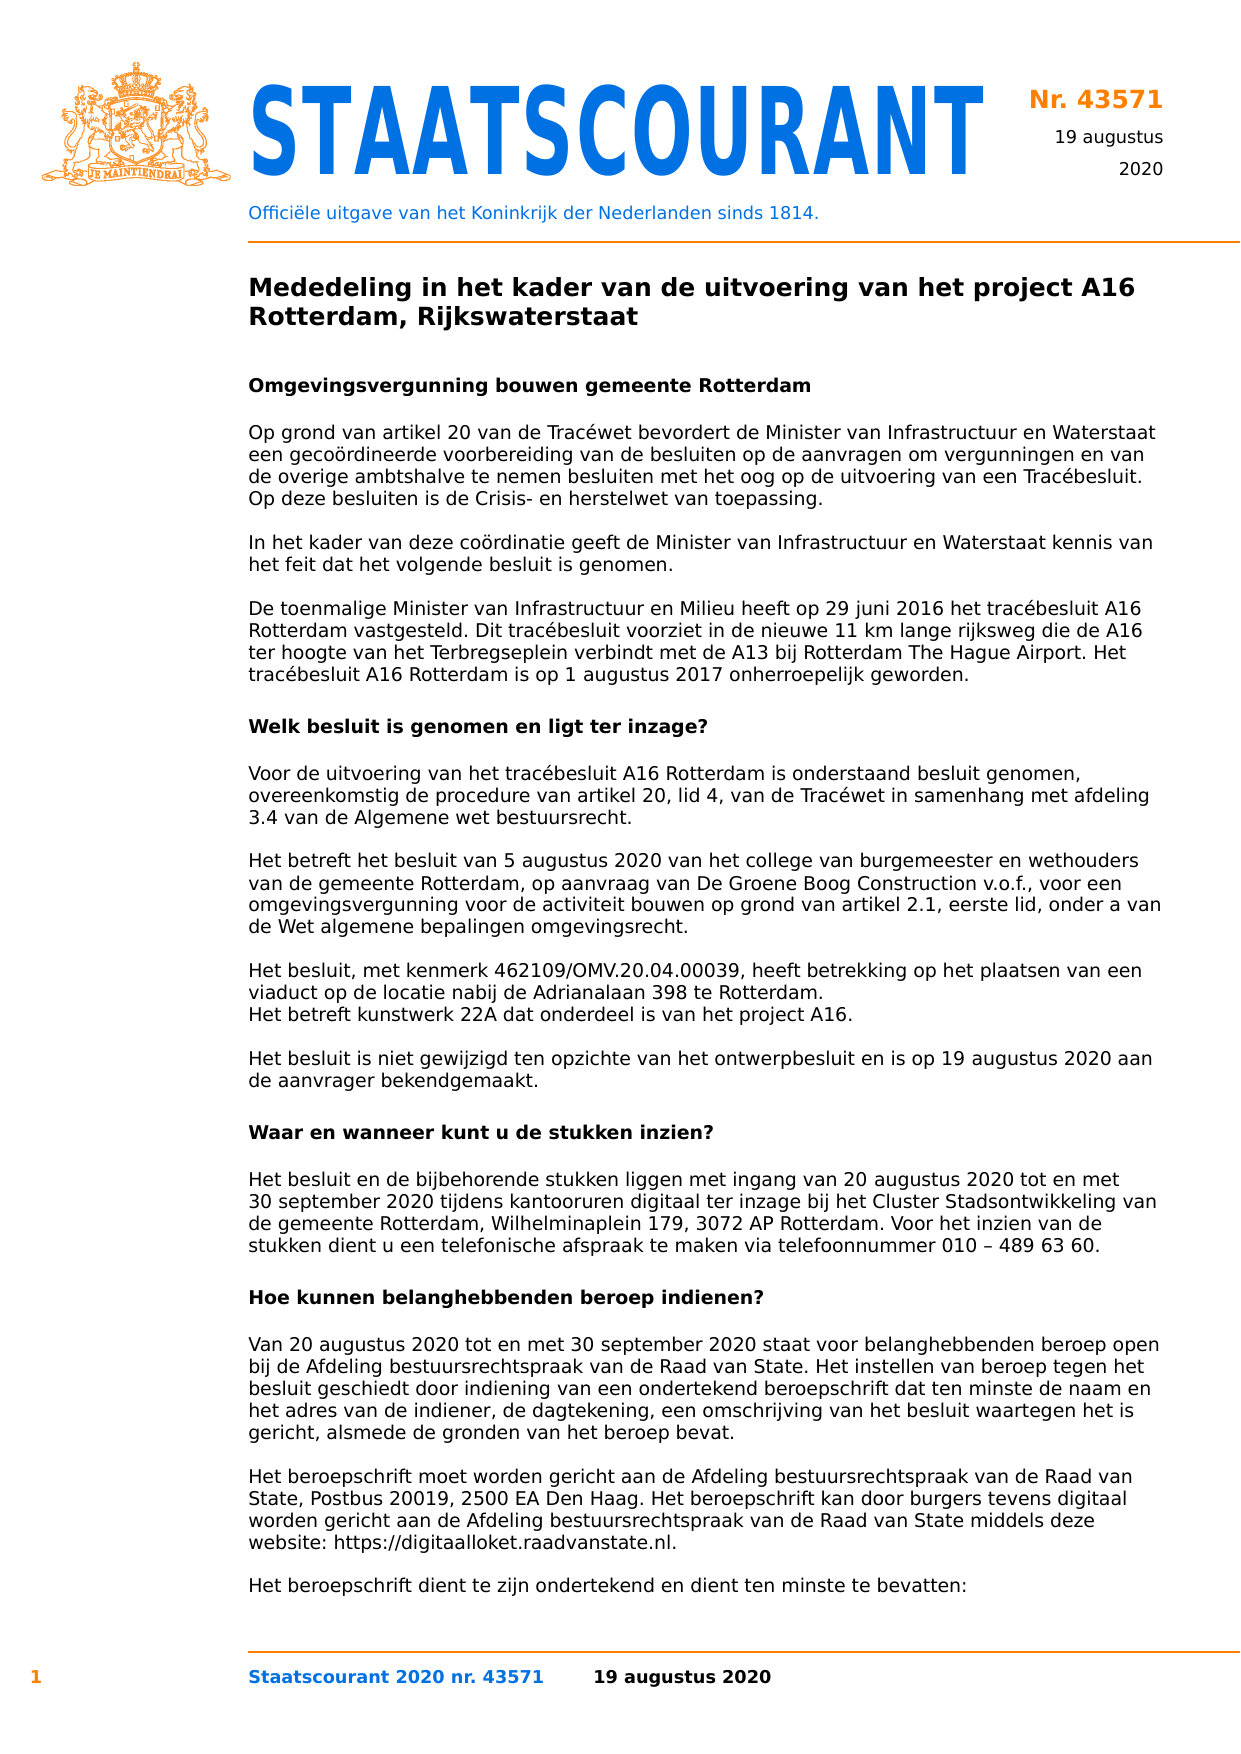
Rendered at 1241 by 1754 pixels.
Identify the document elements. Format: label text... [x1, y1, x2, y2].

text De toenmalige Minister van Infrastructuur en Milieu heeft op 29 juni 2016 het tracébesluit A16 Rotterdam vastgesteld. Dit tracébesluit voorziet in de nieuwe 11 km lange rijksweg die de A16 ter hoogte van het Terbregseplein verbindt met de A13 bij Rotterdam The Hague Airport. Het tracébesluit A16 Rotterdam is op 1 augustus 2017 onherroepelijk geworden. [248, 598, 1163, 686]
subtitle Welk besluit is genomen en ligt ter inzage? [248, 716, 1163, 738]
picture [41, 62, 231, 186]
text Het besluit is niet gewijzigd ten opzichte van het ontwerpbesluit en is op 19 augustus 2020 aan de aanvrager bekendgemaakt. [248, 1048, 1163, 1092]
table_header STAATSCOURANT [248, 62, 998, 203]
table_cell 2020 [998, 153, 1240, 203]
text Op grond van artikel 20 van de Tracéwet bevordert de Minister van Infrastructuur en Waterstaat een gecoördineerde voorbereiding van de besluiten op de aanvragen om vergunningen en van de overige ambtshalve te nemen besluiten met het oog op de uitvoering van een Tracébesluit. Op deze besluiten is de Crisis- en herstelwet van toepassing. [248, 422, 1163, 510]
table_header Nr. 43571 [998, 62, 1240, 121]
text Het beroepschrift moet worden gericht aan de Afdeling bestuursrechtspraak van de Raad van State, Postbus 20019, 2500 EA Den Haag. Het beroepschrift kan door burgers tevens digitaal worden gericht aan de Afdeling bestuursrechtspraak van de Raad van State middels deze website: https://digitaalloket.raadvanstate.nl. [248, 1466, 1163, 1553]
text Het besluit en de bijbehorende stukken liggen met ingang van 20 augustus 2020 tot en met 30 september 2020 tijdens kantooruren digitaal ter inzage bij het Cluster Stadsontwikkeling van de gemeente Rotterdam, Wilhelminaplein 179, 3072 AP Rotterdam. Voor het inzien van de stukken dient u een telefonische afspraak te maken via telefoonnummer 010 – 489 63 60. [248, 1169, 1163, 1257]
text Voor de uitvoering van het tracébesluit A16 Rotterdam is onderstaand besluit genomen, overeenkomstig de procedure van artikel 20, lid 4, van de Tracéwet in samenhang met afdeling 3.4 van de Algemene wet bestuursrecht. [248, 763, 1163, 828]
subtitle Waar en wanneer kunt u de stukken inzien? [248, 1122, 1163, 1144]
subtitle Mededeling in het kader van de uitvoering van het project A16 Rotterdam, Rijkswaterstaat [248, 273, 1163, 331]
text In het kader van deze coördinatie geeft de Minister van Infrastructuur en Waterstaat kennis van het feit dat het volgende besluit is genomen. [248, 532, 1163, 576]
text Het beroepschrift dient te zijn ondertekend en dient ten minste te bevatten: [248, 1575, 1163, 1597]
subtitle Hoe kunnen belanghebbenden beroep indienen? [248, 1287, 1163, 1309]
table_cell Officiële uitgave van het Koninkrijk der Nederlanden sinds 1814. [248, 203, 1240, 241]
text Van 20 augustus 2020 tot en met 30 september 2020 staat voor belanghebbenden beroep open bij de Afdeling bestuursrechtspraak van de Raad van State. Het instellen van beroep tegen het besluit geschiedt door indiening van een ondertekend beroepschrift dat ten minste de naam en het adres van de indiener, de dagtekening, een omschrijving van het besluit waartegen het is gericht, alsmede de gronden van het beroep bevat. [248, 1334, 1163, 1444]
subtitle Omgevingsvergunning bouwen gemeente Rotterdam [248, 375, 1163, 397]
table_cell 19 augustus [998, 121, 1240, 153]
table_header [25, 62, 248, 241]
text Het betreft kunstwerk 22A dat onderdeel is van het project A16. [248, 1004, 1163, 1026]
text Het besluit, met kenmerk 462109/OMV.20.04.00039, heeft betrekking op het plaatsen van een viaduct op de locatie nabij de Adrianalaan 398 te Rotterdam. [248, 960, 1163, 1004]
text Het betreft het besluit van 5 augustus 2020 van het college van burgemeester en wethouders van de gemeente Rotterdam, op aanvraag van De Groene Boog Construction v.o.f., voor een omgevingsvergunning voor de activiteit bouwen op grond van artikel 2.1, eerste lid, onder a van de Wet algemene bepalingen omgevingsrecht. [248, 850, 1163, 938]
